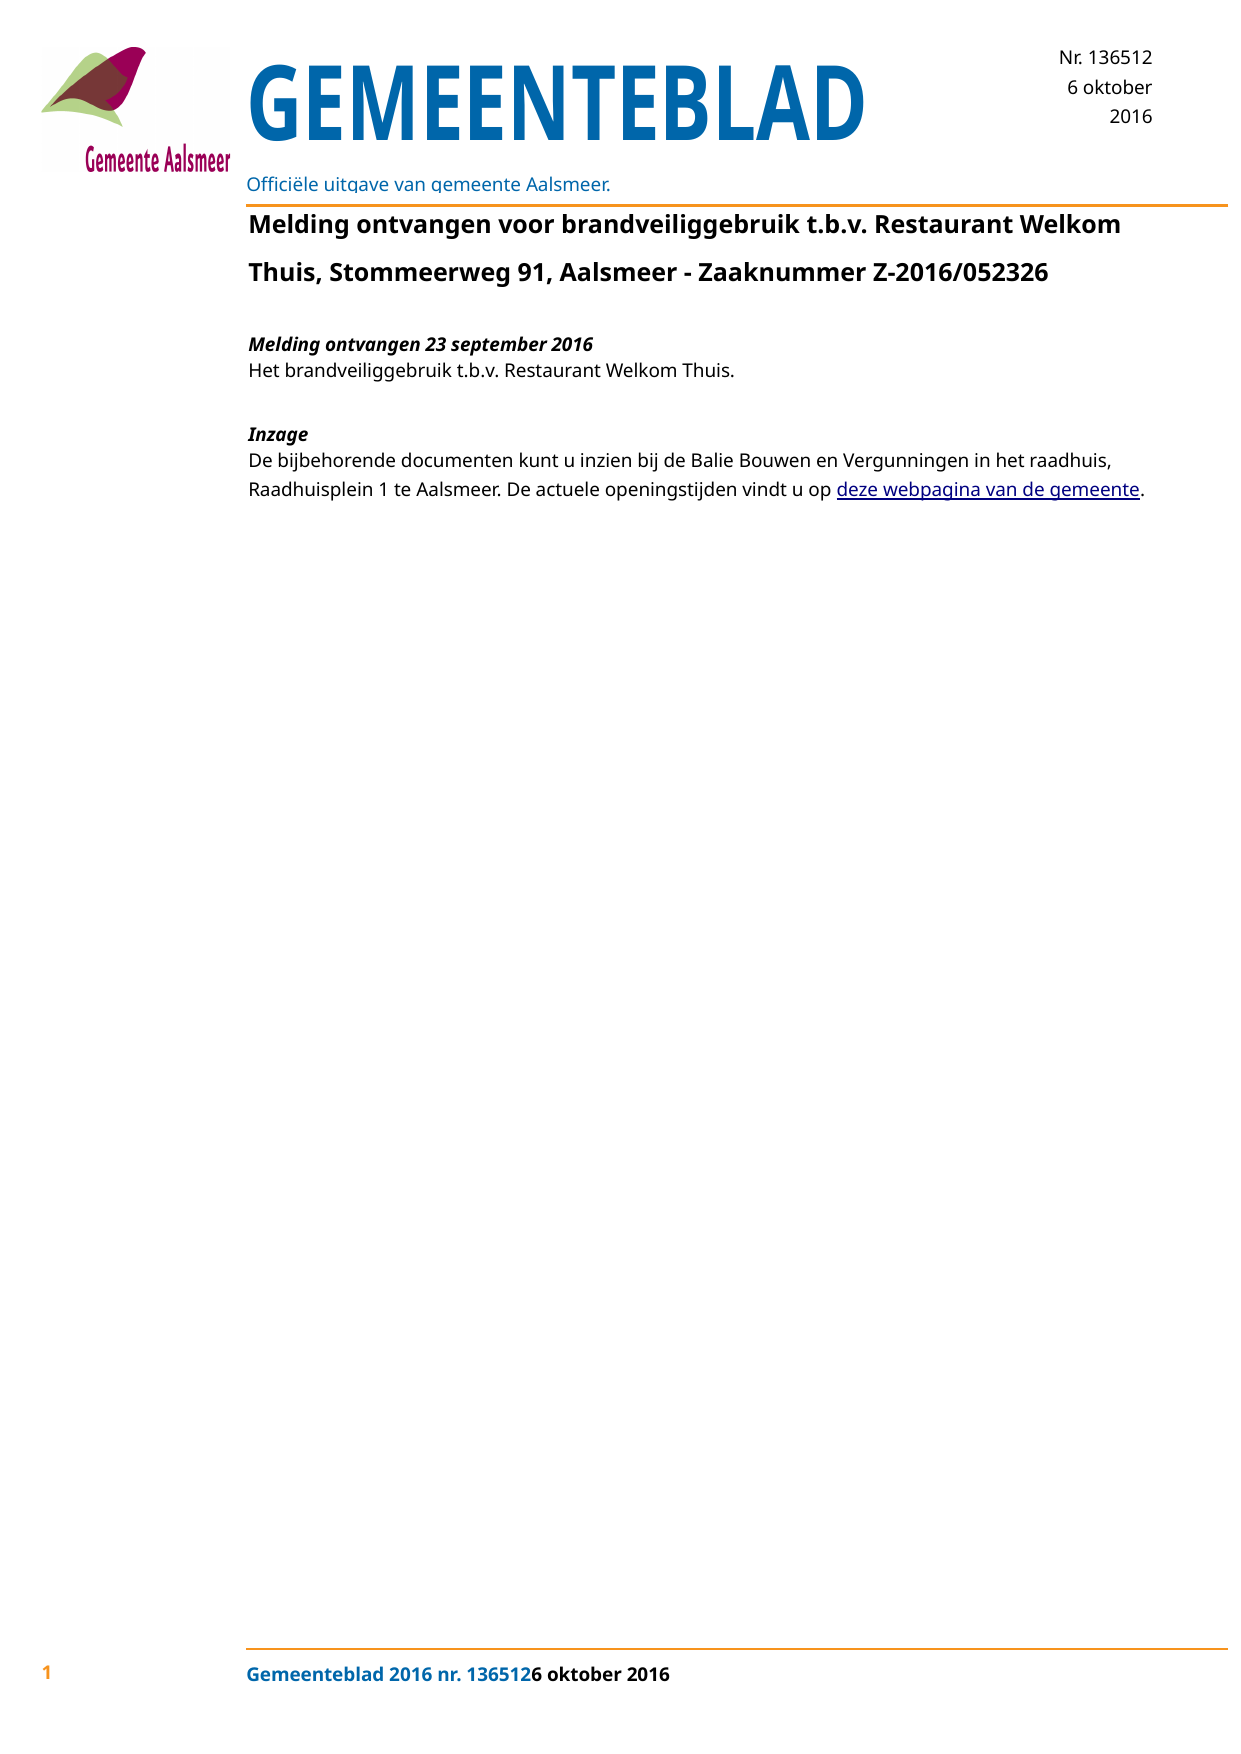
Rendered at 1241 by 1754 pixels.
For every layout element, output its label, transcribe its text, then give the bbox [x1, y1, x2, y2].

text Melding ontvangen 23 september 2016 [248, 331, 1152, 357]
text Het brandveiliggebruik t.b.v. Restaurant Welkom Thuis. [248, 357, 1152, 383]
picture [41, 47, 231, 172]
text De bijbehorende documenten kunt u inzien bij de Balie Bouwen en Vergunningen in het raadhuis, Raadhuisplein 1 te Aalsmeer. De actuele openingstijden vindt u op deze webpagina van de gemeente. [248, 447, 1152, 502]
text Inzage [248, 421, 1152, 447]
text Melding ontvangen voor brandveiliggebruik t.b.v. Restaurant Welkom Thuis, Stommeerweg 91, Aalsmeer - Zaaknummer Z-2016/052326 [248, 207, 1152, 288]
